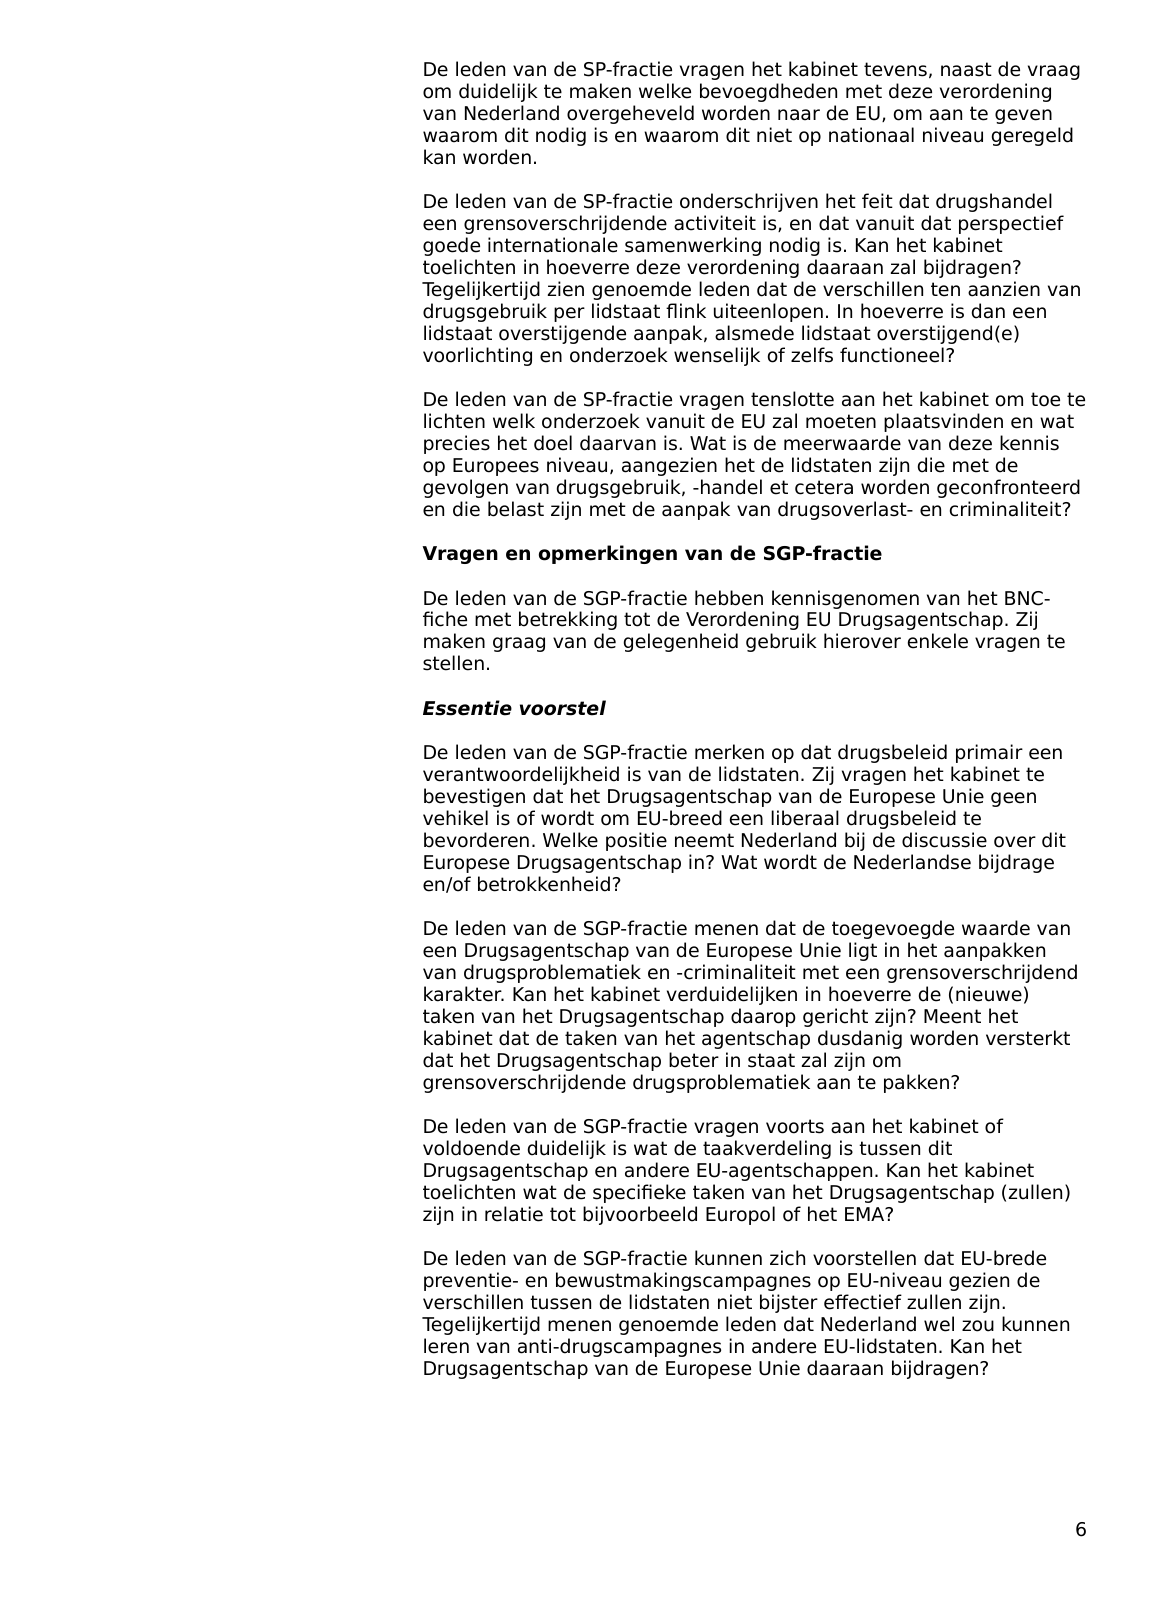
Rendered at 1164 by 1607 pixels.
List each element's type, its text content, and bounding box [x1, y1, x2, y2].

text De leden van de SP-fractie vragen het kabinet tevens, naast de vraag om duidelijk te maken welke bevoegdheden met deze verordening van Nederland overgeheveld worden naar de EU, om aan te geven waarom dit nodig is en waarom dit niet op nationaal niveau geregeld kan worden. [422, 59, 1087, 169]
text De leden van de SGP-fractie kunnen zich voorstellen dat EU-brede preventie- en bewustmakingscampagnes op EU-niveau gezien de verschillen tussen de lidstaten niet bijster effectief zullen zijn. Tegelijkertijd menen genoemde leden dat Nederland wel zou kunnen leren van anti-drugscampagnes in andere EU-lidstaten. Kan het Drugsagentschap van de Europese Unie daaraan bijdragen? [422, 1248, 1087, 1380]
text De leden van de SGP-fractie vragen voorts aan het kabinet of voldoende duidelijk is wat de taakverdeling is tussen dit Drugsagentschap en andere EU-agentschappen. Kan het kabinet toelichten wat de specifieke taken van het Drugsagentschap (zullen) zijn in relatie tot bijvoorbeeld Europol of het EMA? [422, 1116, 1087, 1226]
text De leden van de SP-fractie vragen tenslotte aan het kabinet om toe te lichten welk onderzoek vanuit de EU zal moeten plaatsvinden en wat precies het doel daarvan is. Wat is de meerwaarde van deze kennis op Europees niveau, aangezien het de lidstaten zijn die met de gevolgen van drugsgebruik, -handel et cetera worden geconfronteerd en die belast zijn met de aanpak van drugsoverlast- en criminaliteit? [422, 389, 1087, 521]
text De leden van de SP-fractie onderschrijven het feit dat drugshandel een grensoverschrijdende activiteit is, en dat vanuit dat perspectief goede internationale samenwerking nodig is. Kan het kabinet toelichten in hoeverre deze verordening daaraan zal bijdragen? Tegelijkertijd zien genoemde leden dat de verschillen ten aanzien van drugsgebruik per lidstaat flink uiteenlopen. In hoeverre is dan een lidstaat overstijgende aanpak, alsmede lidstaat overstijgend(e) voorlichting en onderzoek wenselijk of zelfs functioneel? [422, 191, 1087, 367]
text De leden van de SGP-fractie hebben kennisgenomen van het BNC-fiche met betrekking tot de Verordening EU Drugsagentschap. Zij maken graag van de gelegenheid gebruik hierover enkele vragen te stellen. [422, 587, 1087, 675]
subtitle Essentie voorstel [422, 697, 1087, 719]
text De leden van de SGP-fractie menen dat de toegevoegde waarde van een Drugsagentschap van de Europese Unie ligt in het aanpakken van drugsproblematiek en -criminaliteit met een grensoverschrijdend karakter. Kan het kabinet verduidelijken in hoeverre de (nieuwe) taken van het Drugsagentschap daarop gericht zijn? Meent het kabinet dat de taken van het agentschap dusdanig worden versterkt dat het Drugsagentschap beter in staat zal zijn om grensoverschrijdende drugsproblematiek aan te pakken? [422, 918, 1087, 1093]
subtitle Vragen en opmerkingen van de SGP-fractie [422, 543, 1087, 565]
text De leden van de SGP-fractie merken op dat drugsbeleid primair een verantwoordelijkheid is van de lidstaten. Zij vragen het kabinet te bevestigen dat het Drugsagentschap van de Europese Unie geen vehikel is of wordt om EU-breed een liberaal drugsbeleid te bevorderen. Welke positie neemt Nederland bij de discussie over dit Europese Drugsagentschap in? Wat wordt de Nederlandse bijdrage en/of betrokkenheid? [422, 742, 1087, 896]
